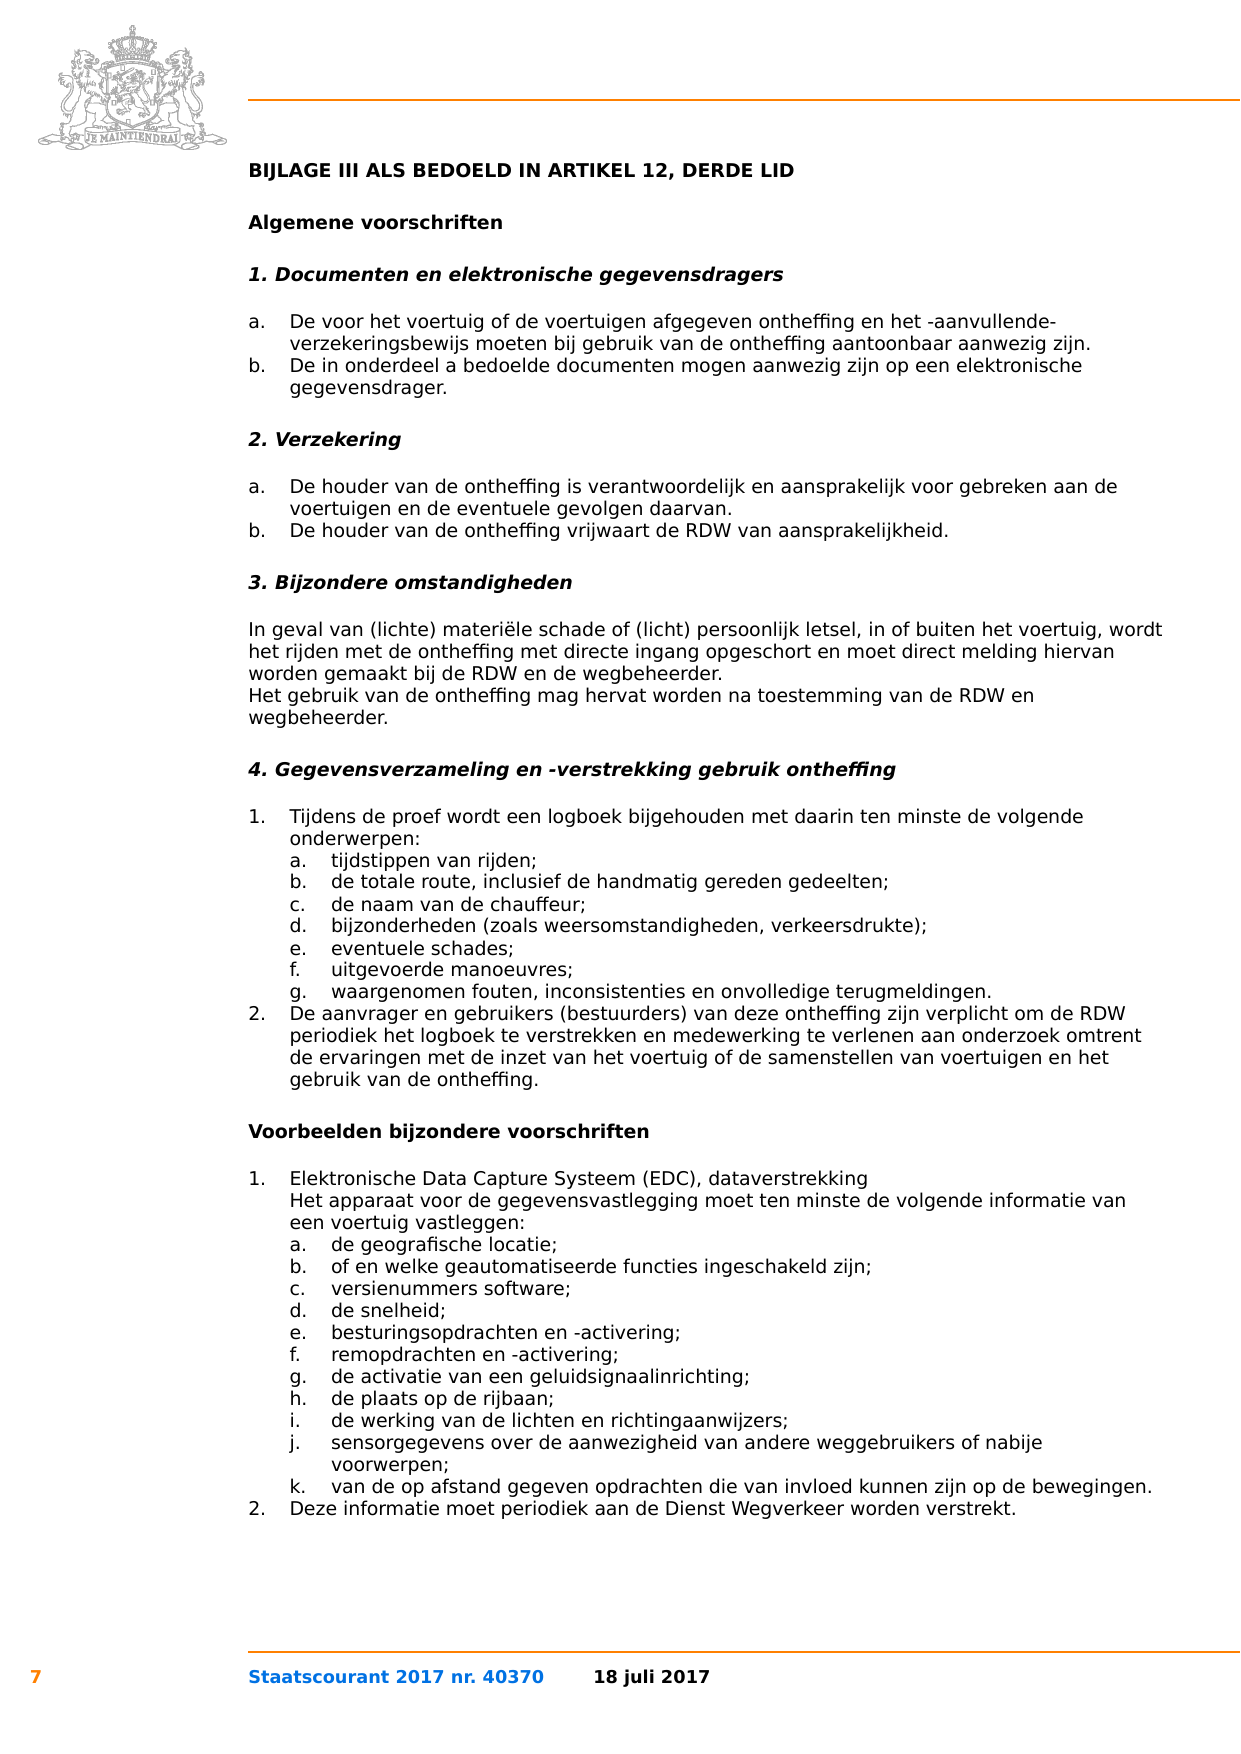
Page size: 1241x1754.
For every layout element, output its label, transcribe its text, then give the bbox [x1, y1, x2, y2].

text b. De in onderdeel a bedoelde documenten mogen aanwezig zijn op een elektronische gegevensdrager. [248, 355, 1163, 399]
text c. versienummers software; [289, 1278, 1163, 1300]
text f. uitgevoerde manoeuvres; [289, 959, 1163, 981]
text c. de naam van de chauffeur; [289, 893, 1163, 915]
text a. De voor het voertuig of de voertuigen afgegeven ontheffing en het -aanvullende- verzekeringsbewijs moeten bij gebruik van de ontheffing aantoonbaar aanwezig zijn. [248, 311, 1163, 355]
text f. remopdrachten en -activering; [289, 1344, 1163, 1366]
subtitle 4. Gegevensverzameling en -verstrekking gebruik ontheffing [248, 758, 1163, 781]
text e. besturingsopdrachten en -activering; [289, 1322, 1163, 1344]
text a. tijdstippen van rijden; [289, 849, 1163, 871]
text b. de totale route, inclusief de handmatig gereden gedeelten; [289, 871, 1163, 893]
text Het apparaat voor de gegevensvastlegging moet ten minste de volgende informatie van een voertuig vastleggen: [289, 1190, 1163, 1234]
text a. De houder van de ontheffing is verantwoordelijk en aansprakelijk voor gebreken aan de voertuigen en de eventuele gevolgen daarvan. [248, 476, 1163, 520]
subtitle BIJLAGE III ALS BEDOELD IN ARTIKEL 12, DERDE LID [248, 160, 1163, 182]
subtitle 1. Documenten en elektronische gegevensdragers [248, 264, 1163, 286]
text b. of en welke geautomatiseerde functies ingeschakeld zijn; [289, 1256, 1163, 1278]
text d. de snelheid; [289, 1300, 1163, 1322]
text In geval van (lichte) materiële schade of (licht) persoonlijk letsel, in of buiten het voertuig, wordt het rijden met de ontheffing met directe ingang opgeschort en moet direct melding hiervan worden gemaakt bij de RDW en de wegbeheerder. [248, 619, 1163, 684]
text 1. Elektronische Data Capture Systeem (EDC), dataverstrekking [248, 1168, 1163, 1190]
text h. de plaats op de rijbaan; [289, 1388, 1163, 1410]
text 2. Deze informatie moet periodiek aan de Dienst Wegverkeer worden verstrekt. [248, 1498, 1163, 1520]
text a. de geografische locatie; [289, 1234, 1163, 1256]
text j. sensorgegevens over de aanwezigheid van andere weggebruikers of nabije voorwerpen; [289, 1432, 1163, 1476]
text 1. Tijdens de proef wordt een logboek bijgehouden met daarin ten minste de volgende onderwerpen: [248, 806, 1163, 849]
text 2. De aanvrager en gebruikers (bestuurders) van deze ontheffing zijn verplicht om de RDW periodiek het logboek te verstrekken en medewerking te verlenen aan onderzoek omtrent de ervaringen met de inzet van het voertuig of de samenstellen van voertuigen en het gebruik van de ontheffing. [248, 1003, 1163, 1091]
subtitle Algemene voorschriften [248, 212, 1163, 234]
text Het gebruik van de ontheffing mag hervat worden na toestemming van de RDW en wegbeheerder. [248, 684, 1163, 728]
subtitle 2. Verzekering [248, 429, 1163, 451]
text i. de werking van de lichten en richtingaanwijzers; [289, 1410, 1163, 1432]
text d. bijzonderheden (zoals weersomstandigheden, verkeersdrukte); [289, 915, 1163, 937]
subtitle Voorbeelden bijzondere voorschriften [248, 1121, 1163, 1143]
subtitle 3. Bijzondere omstandigheden [248, 572, 1163, 594]
text e. eventuele schades; [289, 937, 1163, 959]
text g. waargenomen fouten, inconsistenties en onvolledige terugmeldingen. [289, 981, 1163, 1003]
text b. De houder van de ontheffing vrijwaart de RDW van aansprakelijkheid. [248, 520, 1163, 542]
picture [38, 25, 227, 150]
text k. van de op afstand gegeven opdrachten die van invloed kunnen zijn op de bewegingen. [289, 1476, 1163, 1498]
text g. de activatie van een geluidsignaalinrichting; [289, 1366, 1163, 1388]
